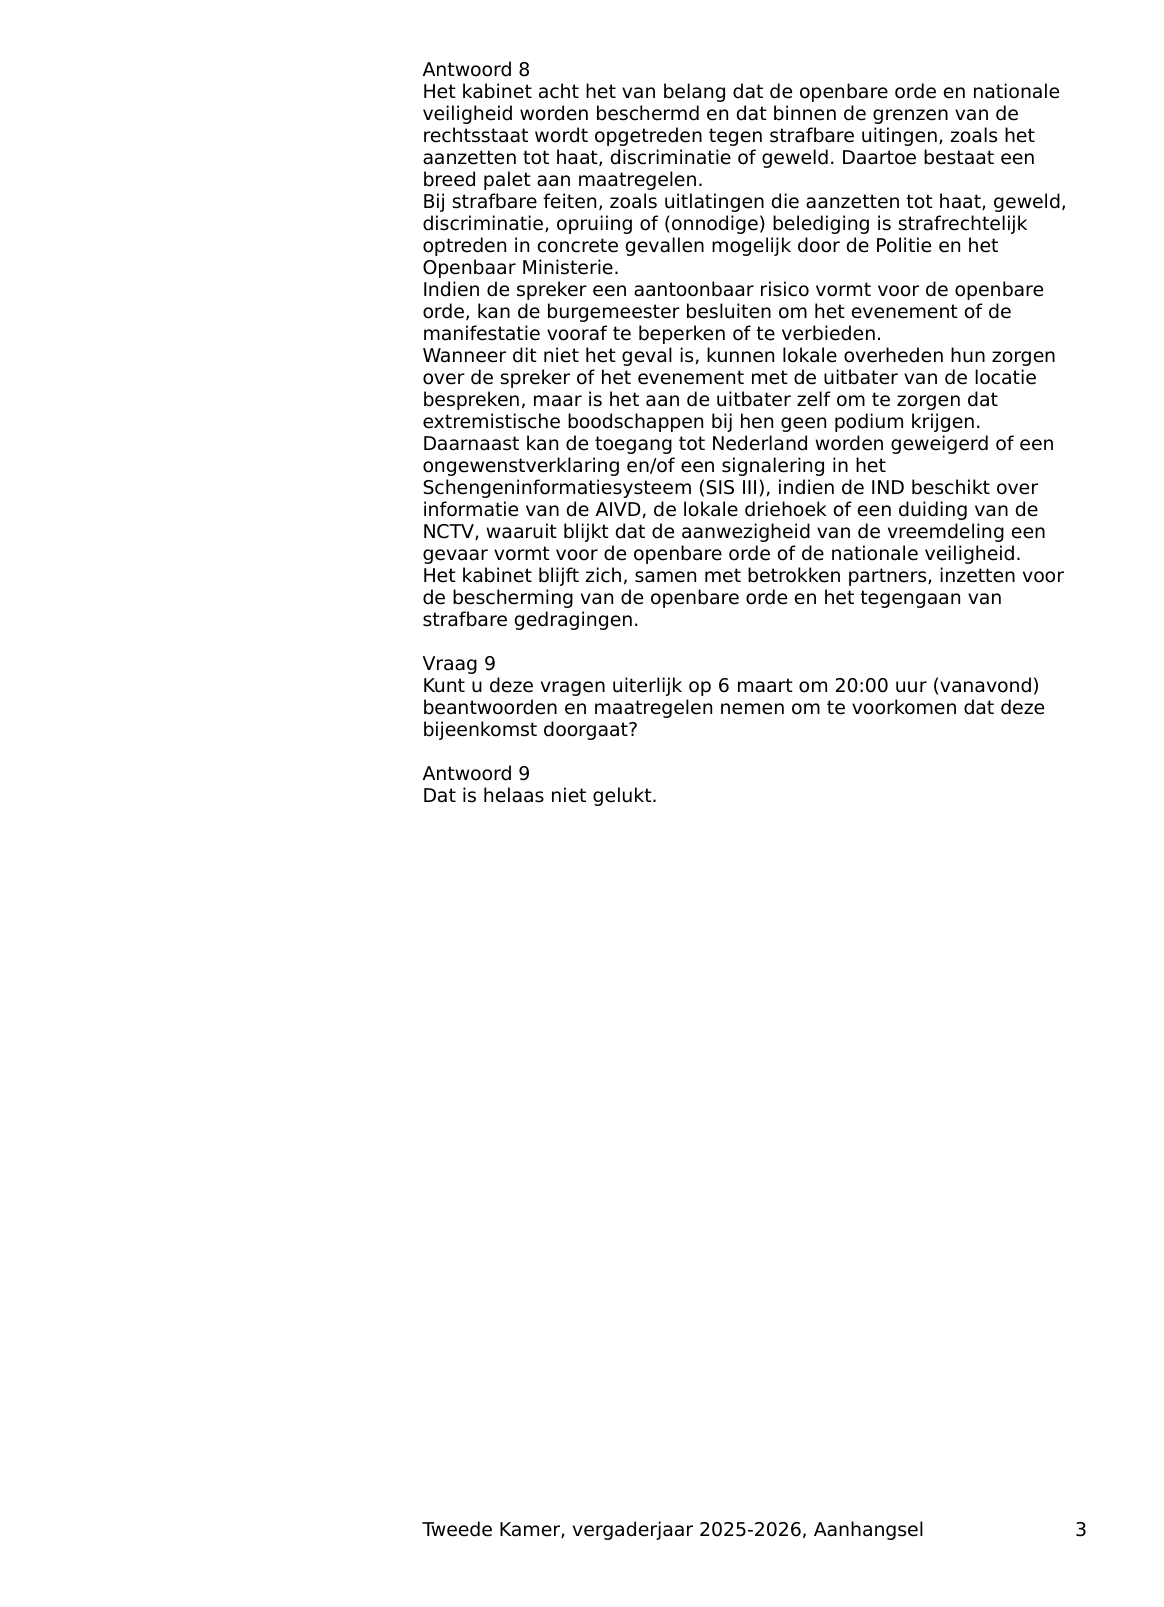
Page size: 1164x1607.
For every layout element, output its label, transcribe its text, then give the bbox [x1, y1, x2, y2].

text Antwoord 8 [422, 59, 1087, 81]
text Vraag 9 [422, 653, 1087, 675]
text Kunt u deze vragen uiterlijk op 6 maart om 20:00 uur (vanavond) beantwoorden en maatregelen nemen om te voorkomen dat deze bijeenkomst doorgaat? [422, 675, 1087, 741]
text Dat is helaas niet gelukt. [422, 785, 1087, 807]
text Wanneer dit niet het geval is, kunnen lokale overheden hun zorgen over de spreker of het evenement met de uitbater van de locatie bespreken, maar is het aan de uitbater zelf om te zorgen dat extremistische boodschappen bij hen geen podium krijgen. [422, 345, 1087, 433]
text Indien de spreker een aantoonbaar risico vormt voor de openbare orde, kan de burgemeester besluiten om het evenement of de manifestatie vooraf te beperken of te verbieden. [422, 279, 1087, 345]
text Antwoord 9 [422, 763, 1087, 785]
text Bij strafbare feiten, zoals uitlatingen die aanzetten tot haat, geweld, discriminatie, opruiing of (onnodige) belediging is strafrechtelijk optreden in concrete gevallen mogelijk door de Politie en het Openbaar Ministerie. [422, 191, 1087, 279]
text Daarnaast kan de toegang tot Nederland worden geweigerd of een ongewenstverklaring en/of een signalering in het Schengeninformatiesysteem (SIS III), indien de IND beschikt over informatie van de AIVD, de lokale driehoek of een duiding van de NCTV, waaruit blijkt dat de aanwezigheid van de vreemdeling een gevaar vormt voor de openbare orde of de nationale veiligheid. [422, 433, 1087, 564]
text Het kabinet blijft zich, samen met betrokken partners, inzetten voor de bescherming van de openbare orde en het tegengaan van strafbare gedragingen. [422, 564, 1087, 631]
text Het kabinet acht het van belang dat de openbare orde en nationale veiligheid worden beschermd en dat binnen de grenzen van de rechtsstaat wordt opgetreden tegen strafbare uitingen, zoals het aanzetten tot haat, discriminatie of geweld. Daartoe bestaat een breed palet aan maatregelen. [422, 81, 1087, 191]
